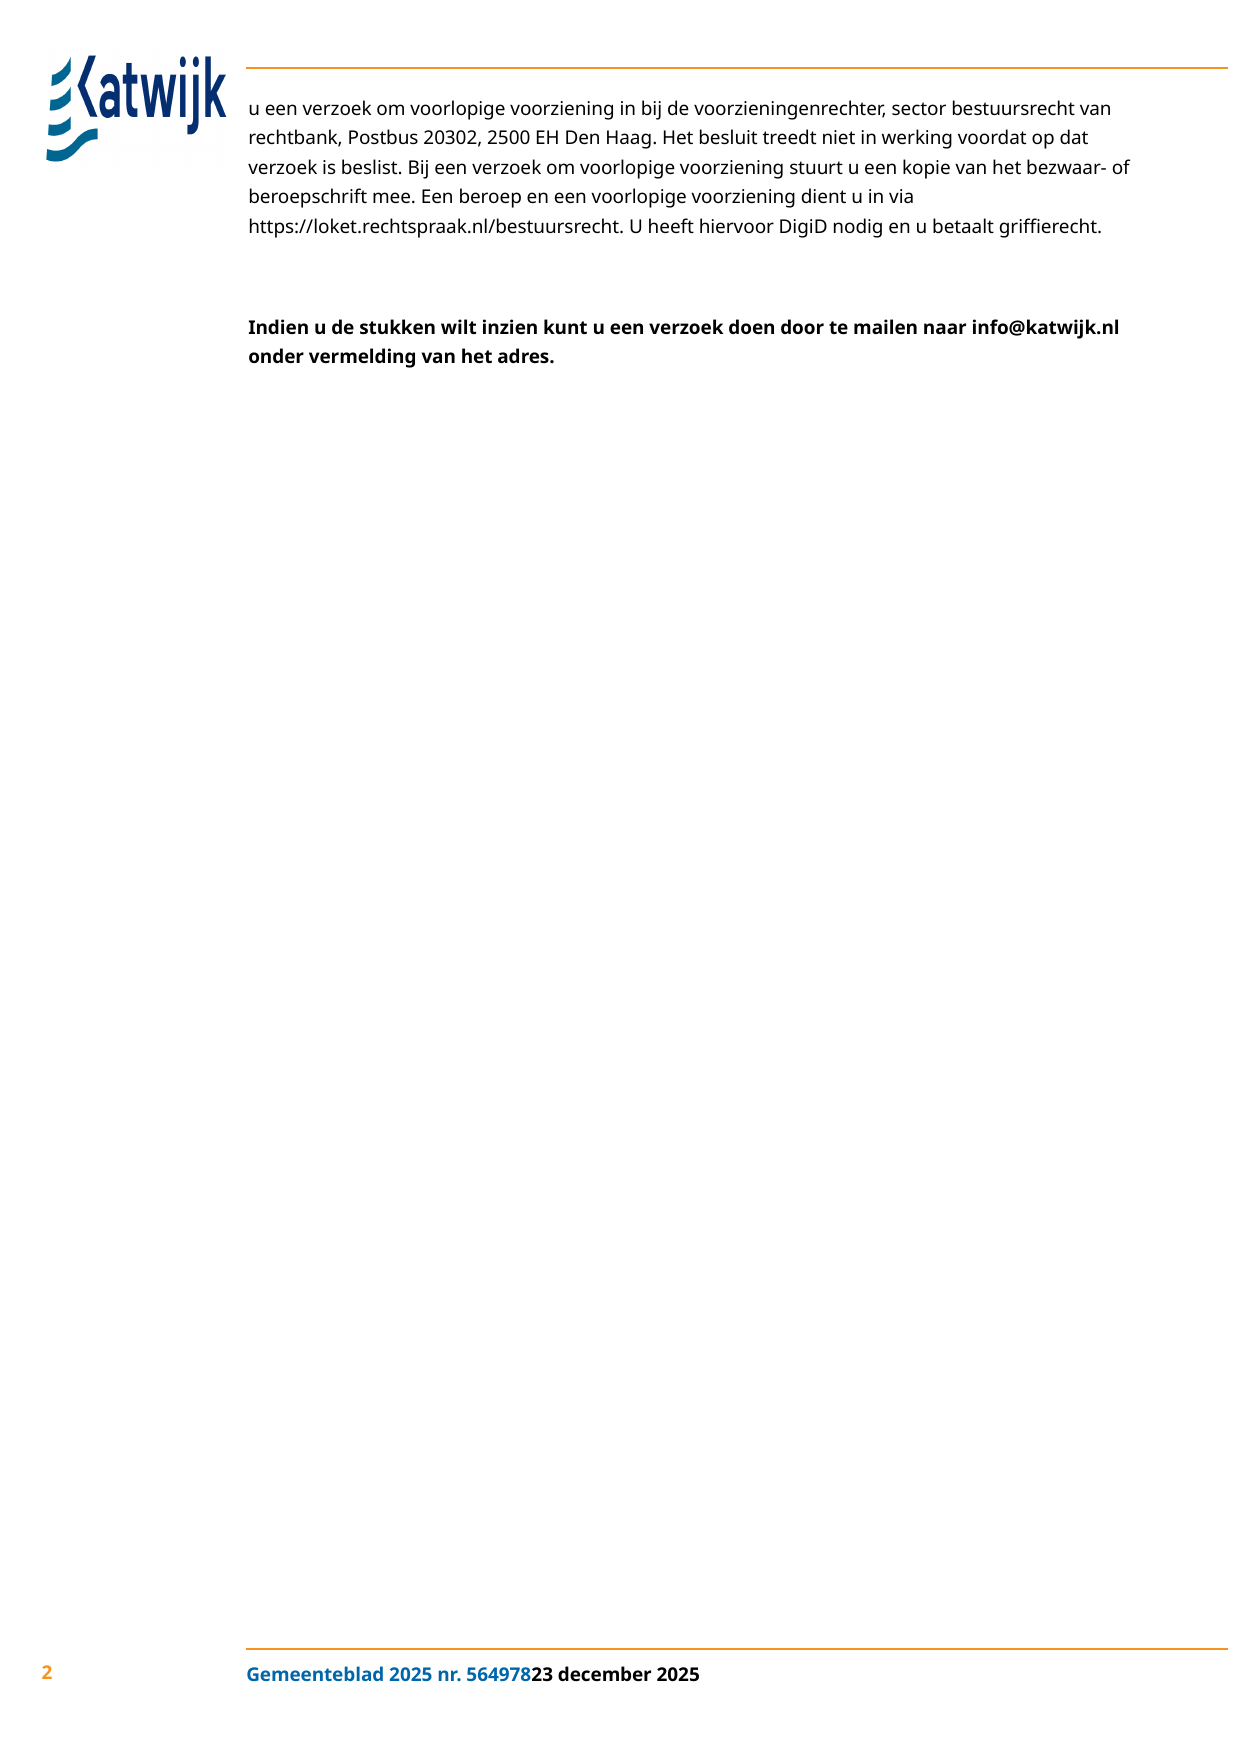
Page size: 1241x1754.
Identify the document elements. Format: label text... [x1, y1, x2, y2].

text Indien u de stukken wilt inzien kunt u een verzoek doen door te mailen naar info@katwijk.nl onder vermelding van het adres. [248, 314, 1152, 369]
text u een verzoek om voorlopige voorziening in bij de voorzieningenrechter, sector bestuursrecht van rechtbank, Postbus 20302, 2500 EH Den Haag. Het besluit treedt niet in werking voordat op dat verzoek is beslist. Bij een verzoek om voorlopige voorziening stuurt u een kopie van het bezwaar- of beroepschrift mee. Een beroep en een voorlopige voorziening dient u in via https://loket.rechtspraak.nl/bestuursrecht. U heeft hiervoor DigiD nodig en u betaalt griffierecht. [248, 95, 1152, 239]
picture [41, 47, 231, 172]
